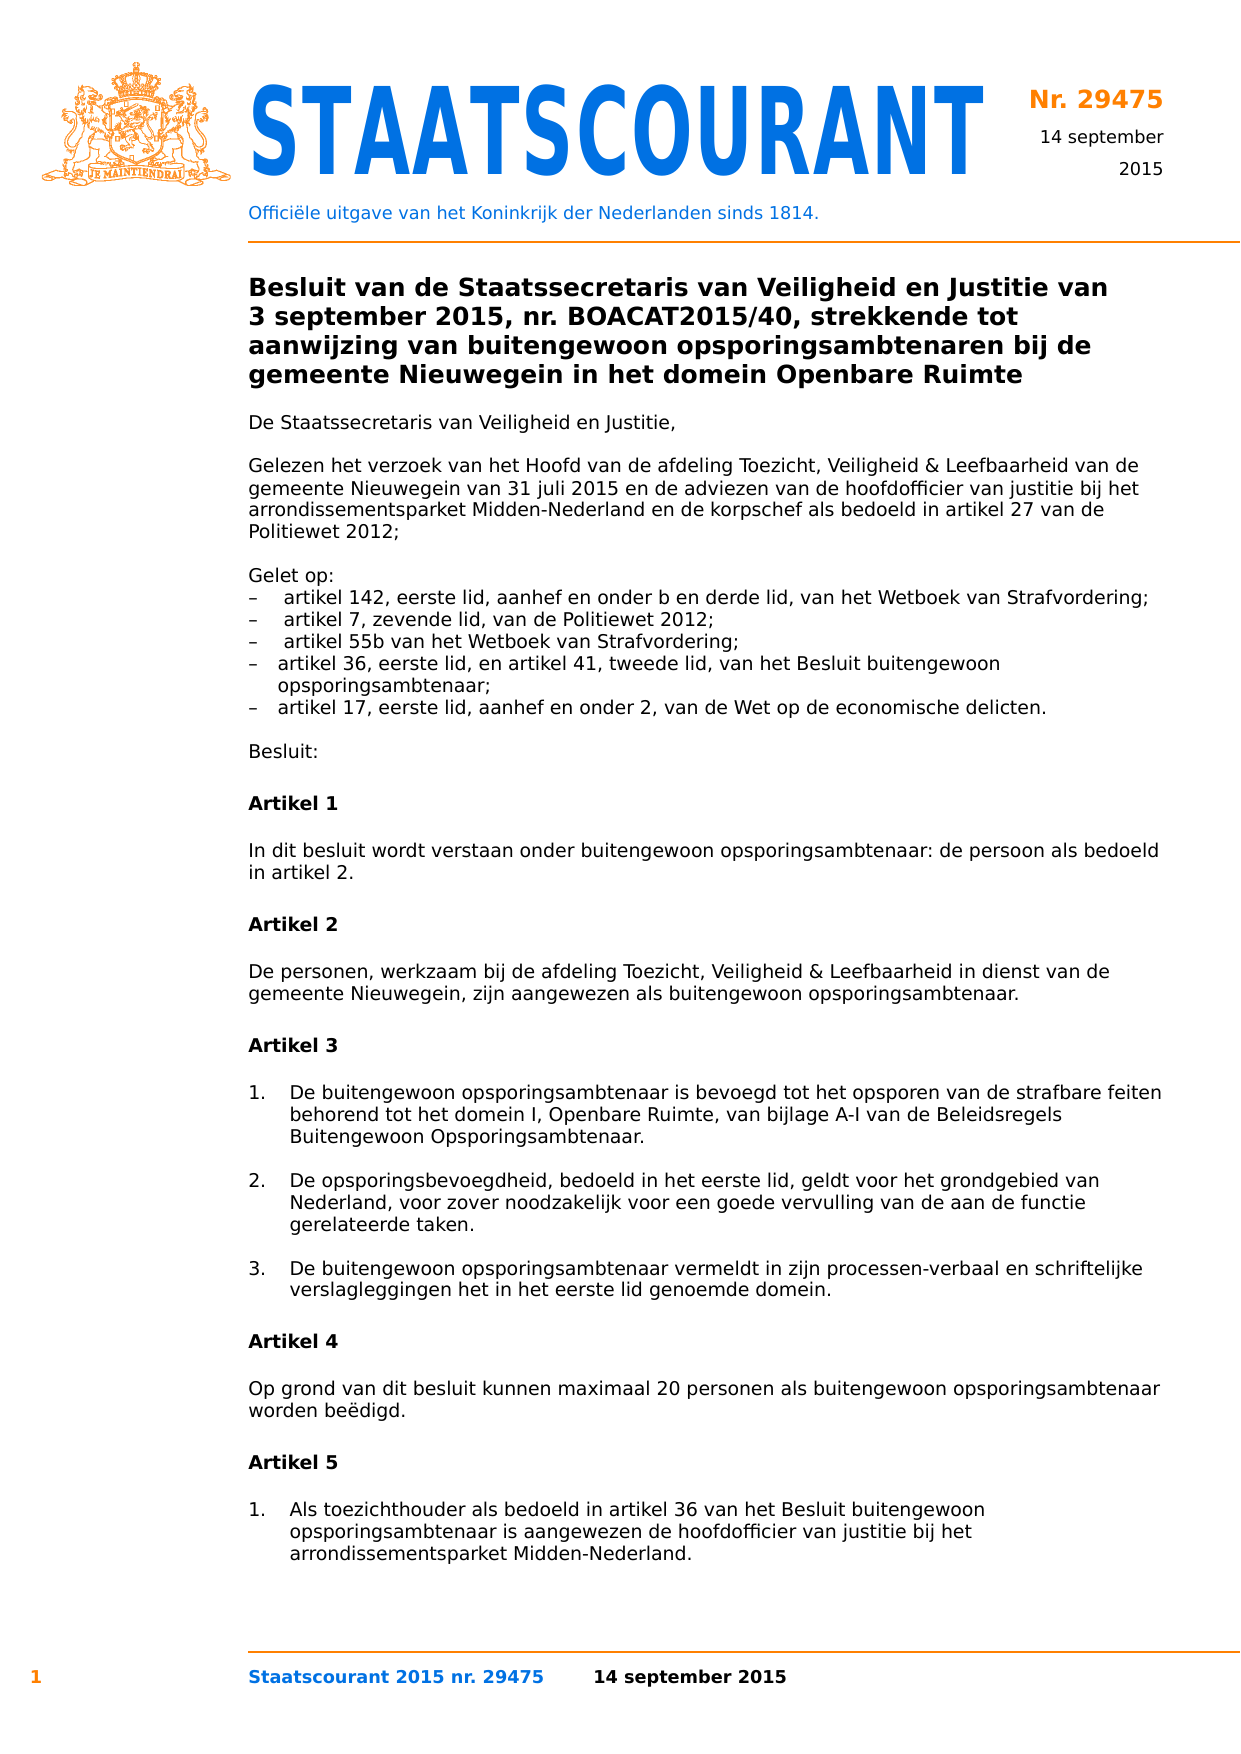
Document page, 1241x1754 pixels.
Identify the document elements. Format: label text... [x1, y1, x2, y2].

subtitle Artikel 5 [248, 1452, 1163, 1474]
text De Staatssecretaris van Veiligheid en Justitie, [248, 412, 1163, 433]
text – artikel 142, eerste lid, aanhef en onder b en derde lid, van het Wetboek van Strafvordering; [248, 587, 1163, 609]
table_header [25, 62, 248, 241]
text In dit besluit wordt verstaan onder buitengewoon opsporingsambtenaar: de persoon als bedoeld in artikel 2. [248, 840, 1163, 884]
text Op grond van dit besluit kunnen maximaal 20 personen als buitengewoon opsporingsambtenaar worden beëdigd. [248, 1378, 1163, 1422]
picture [41, 62, 231, 186]
subtitle Artikel 4 [248, 1331, 1163, 1353]
text Besluit: [248, 741, 1163, 763]
table_header STAATSCOURANT [248, 62, 998, 203]
subtitle Artikel 3 [248, 1035, 1163, 1057]
text – artikel 17, eerste lid, aanhef en onder 2, van de Wet op de economische delicten. [248, 697, 1163, 719]
table_header Nr. 29475 [998, 62, 1240, 121]
subtitle Artikel 2 [248, 914, 1163, 936]
text – artikel 55b van het Wetboek van Strafvordering; [248, 631, 1163, 653]
subtitle Besluit van de Staatssecretaris van Veiligheid en Justitie van 3 september 2015, nr. BOACAT2015/40, strekkende tot aanwijzing van buitengewoon opsporingsambtenaren bij de gemeente Nieuwegein in het domein Openbare Ruimte [248, 273, 1163, 390]
text – artikel 36, eerste lid, en artikel 41, tweede lid, van het Besluit buitengewoon opsporingsambtenaar; [248, 653, 1163, 697]
text – artikel 7, zevende lid, van de Politiewet 2012; [248, 609, 1163, 631]
table_cell 2015 [998, 153, 1240, 203]
text 2. De opsporingsbevoegdheid, bedoeld in het eerste lid, geldt voor het grondgebied van Nederland, voor zover noodzakelijk voor een goede vervulling van de aan de functie gerelateerde taken. [248, 1169, 1163, 1236]
text 3. De buitengewoon opsporingsambtenaar vermeldt in zijn processen-verbaal en schriftelijke verslagleggingen het in het eerste lid genoemde domein. [248, 1257, 1163, 1301]
text Gelet op: [248, 565, 1163, 587]
text 1. De buitengewoon opsporingsambtenaar is bevoegd tot het opsporen van de strafbare feiten behorend tot het domein I, Openbare Ruimte, van bijlage A-I van de Beleidsregels Buitengewoon Opsporingsambtenaar. [248, 1082, 1163, 1148]
table_cell 14 september [998, 121, 1240, 153]
subtitle Artikel 1 [248, 793, 1163, 815]
text 1. Als toezichthouder als bedoeld in artikel 36 van het Besluit buitengewoon opsporingsambtenaar is aangewezen de hoofdofficier van justitie bij het arrondissementsparket Midden-Nederland. [248, 1499, 1163, 1565]
text De personen, werkzaam bij de afdeling Toezicht, Veiligheid & Leefbaarheid in dienst van de gemeente Nieuwegein, zijn aangewezen als buitengewoon opsporingsambtenaar. [248, 961, 1163, 1005]
table_cell Officiële uitgave van het Koninkrijk der Nederlanden sinds 1814. [248, 203, 1240, 241]
text Gelezen het verzoek van het Hoofd van de afdeling Toezicht, Veiligheid & Leefbaarheid van de gemeente Nieuwegein van 31 juli 2015 en de adviezen van de hoofdofficier van justitie bij het arrondissementsparket Midden-Nederland en de korpschef als bedoeld in artikel 27 van de Politiewet 2012; [248, 455, 1163, 543]
